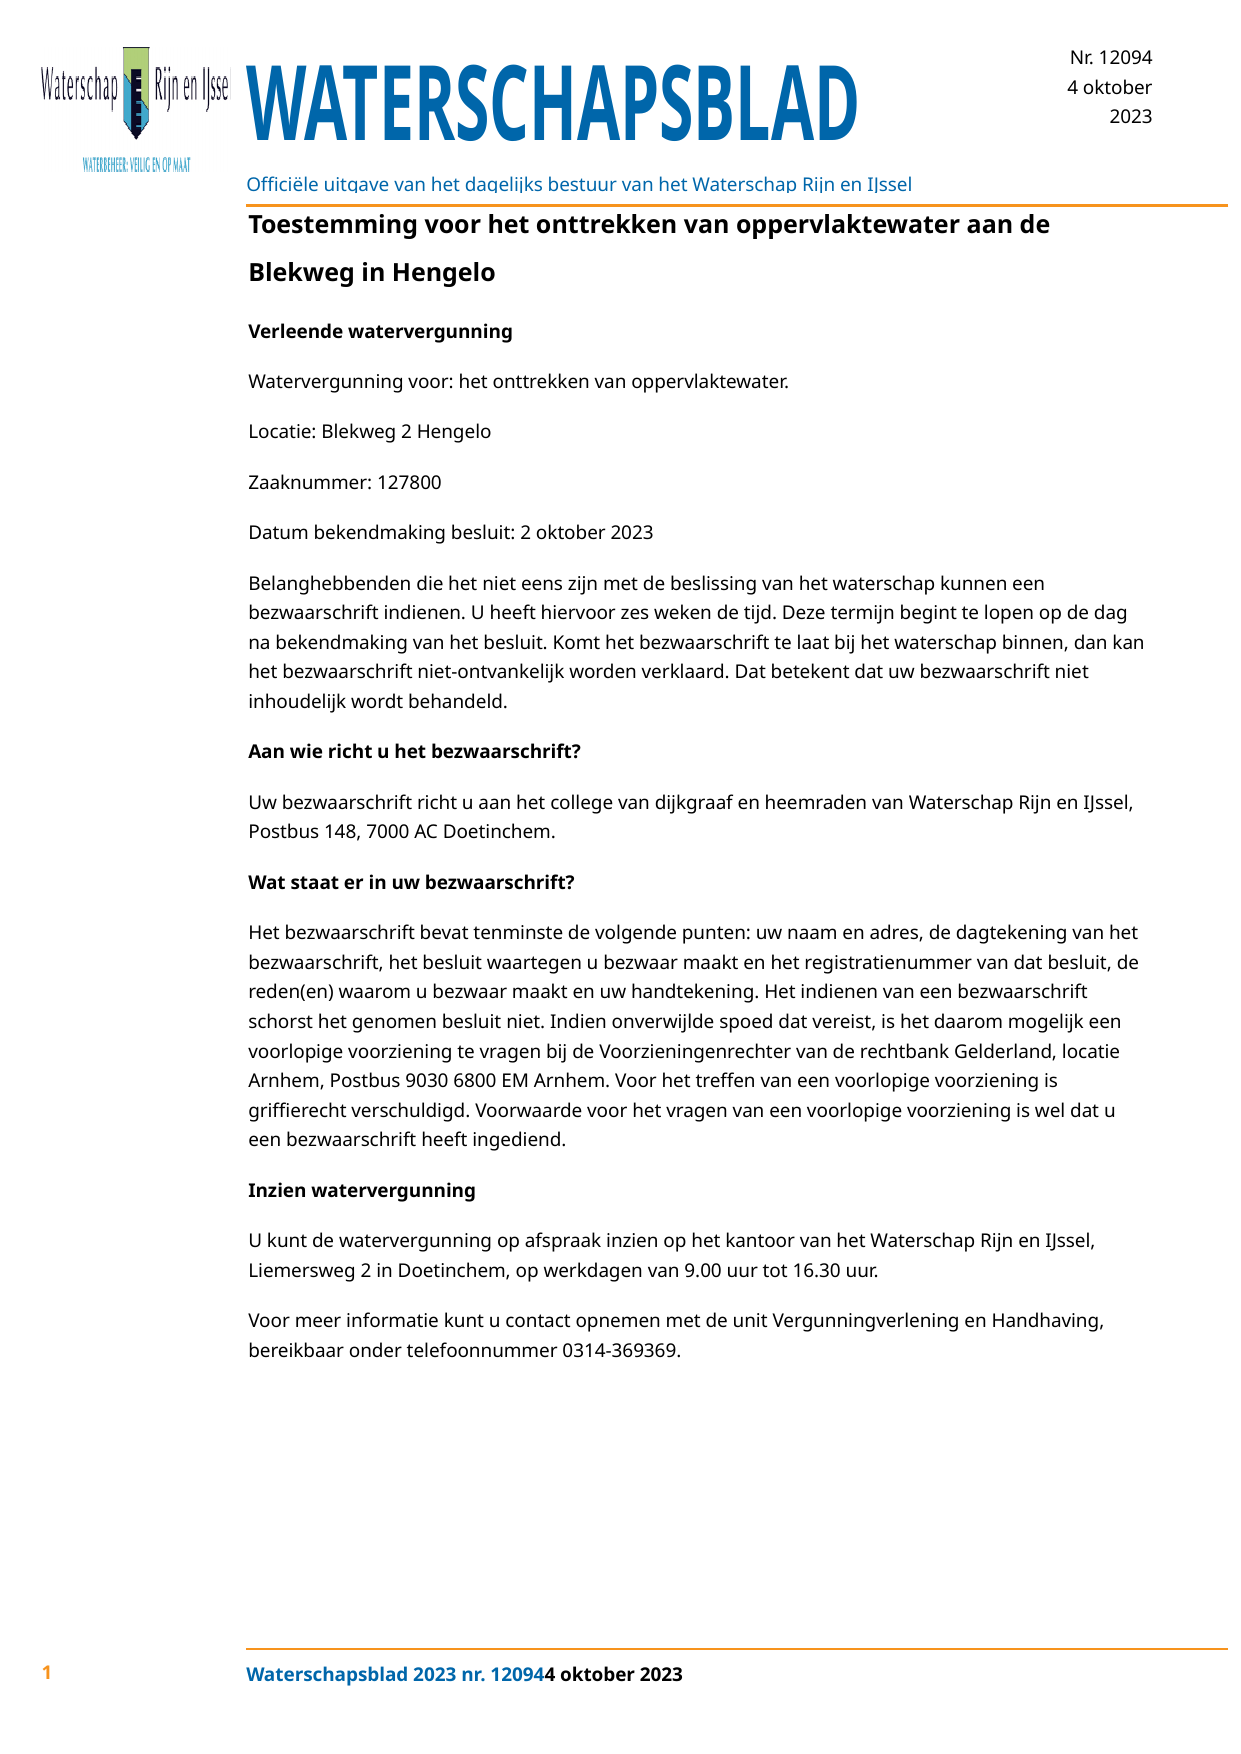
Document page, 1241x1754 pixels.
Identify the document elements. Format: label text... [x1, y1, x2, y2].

text Inzien watervergunning [248, 1177, 1152, 1203]
text Het bezwaarschrift bevat tenminste de volgende punten: uw naam en adres, de dagtekening van het bezwaarschrift, het besluit waartegen u bezwaar maakt en het registratienummer van dat besluit, de reden(en) waarom u bezwaar maakt en uw handtekening. Het indienen van een bezwaarschrift schorst het genomen besluit niet. Indien onverwijlde spoed dat vereist, is het daarom mogelijk een voorlopige voorziening te vragen bij de Voorzieningenrechter van de rechtbank Gelderland, locatie Arnhem, Postbus 9030 6800 EM Arnhem. Voor het treffen van een voorlopige voorziening is griffierecht verschuldigd. Voorwaarde voor het vragen van een voorlopige voorziening is wel dat u een bezwaarschrift heeft ingediend. [248, 919, 1152, 1152]
text Uw bezwaarschrift richt u aan het college van dijkgraaf en heemraden van Waterschap Rijn en IJssel, Postbus 148, 7000 AC Doetinchem. [248, 789, 1152, 844]
text Verleende watervergunning [248, 318, 1152, 344]
text Aan wie richt u het bezwaarschrift? [248, 739, 1152, 764]
text Wat staat er in uw bezwaarschrift? [248, 869, 1152, 895]
text Belanghebbenden die het niet eens zijn met de beslissing van het waterschap kunnen een bezwaarschrift indienen. U heeft hiervoor zes weken de tijd. Deze termijn begint te lopen op de dag na bekendmaking van het besluit. Komt het bezwaarschrift te laat bij het waterschap binnen, dan kan het bezwaarschrift niet-ontvankelijk worden verklaard. Dat betekent dat uw bezwaarschrift niet inhoudelijk wordt behandeld. [248, 570, 1152, 714]
text Toestemming voor het onttrekken van oppervlaktewater aan de Blekweg in Hengelo [248, 207, 1152, 288]
text Zaaknummer: 127800 [248, 469, 1152, 495]
text Watervergunning voor: het onttrekken van oppervlaktewater. [248, 368, 1152, 394]
text Datum bekendmaking besluit: 2 oktober 2023 [248, 519, 1152, 545]
text Voor meer informatie kunt u contact opnemen met de unit Vergunningverlening en Handhaving, bereikbaar onder telefoonnummer 0314-369369. [248, 1307, 1152, 1363]
text Locatie: Blekweg 2 Hengelo [248, 419, 1152, 444]
text U kunt de watervergunning op afspraak inzien op het kantoor van het Waterschap Rijn en IJssel, Liemersweg 2 in Doetinchem, op werkdagen van 9.00 uur tot 16.30 uur. [248, 1227, 1152, 1283]
picture [41, 47, 231, 172]
